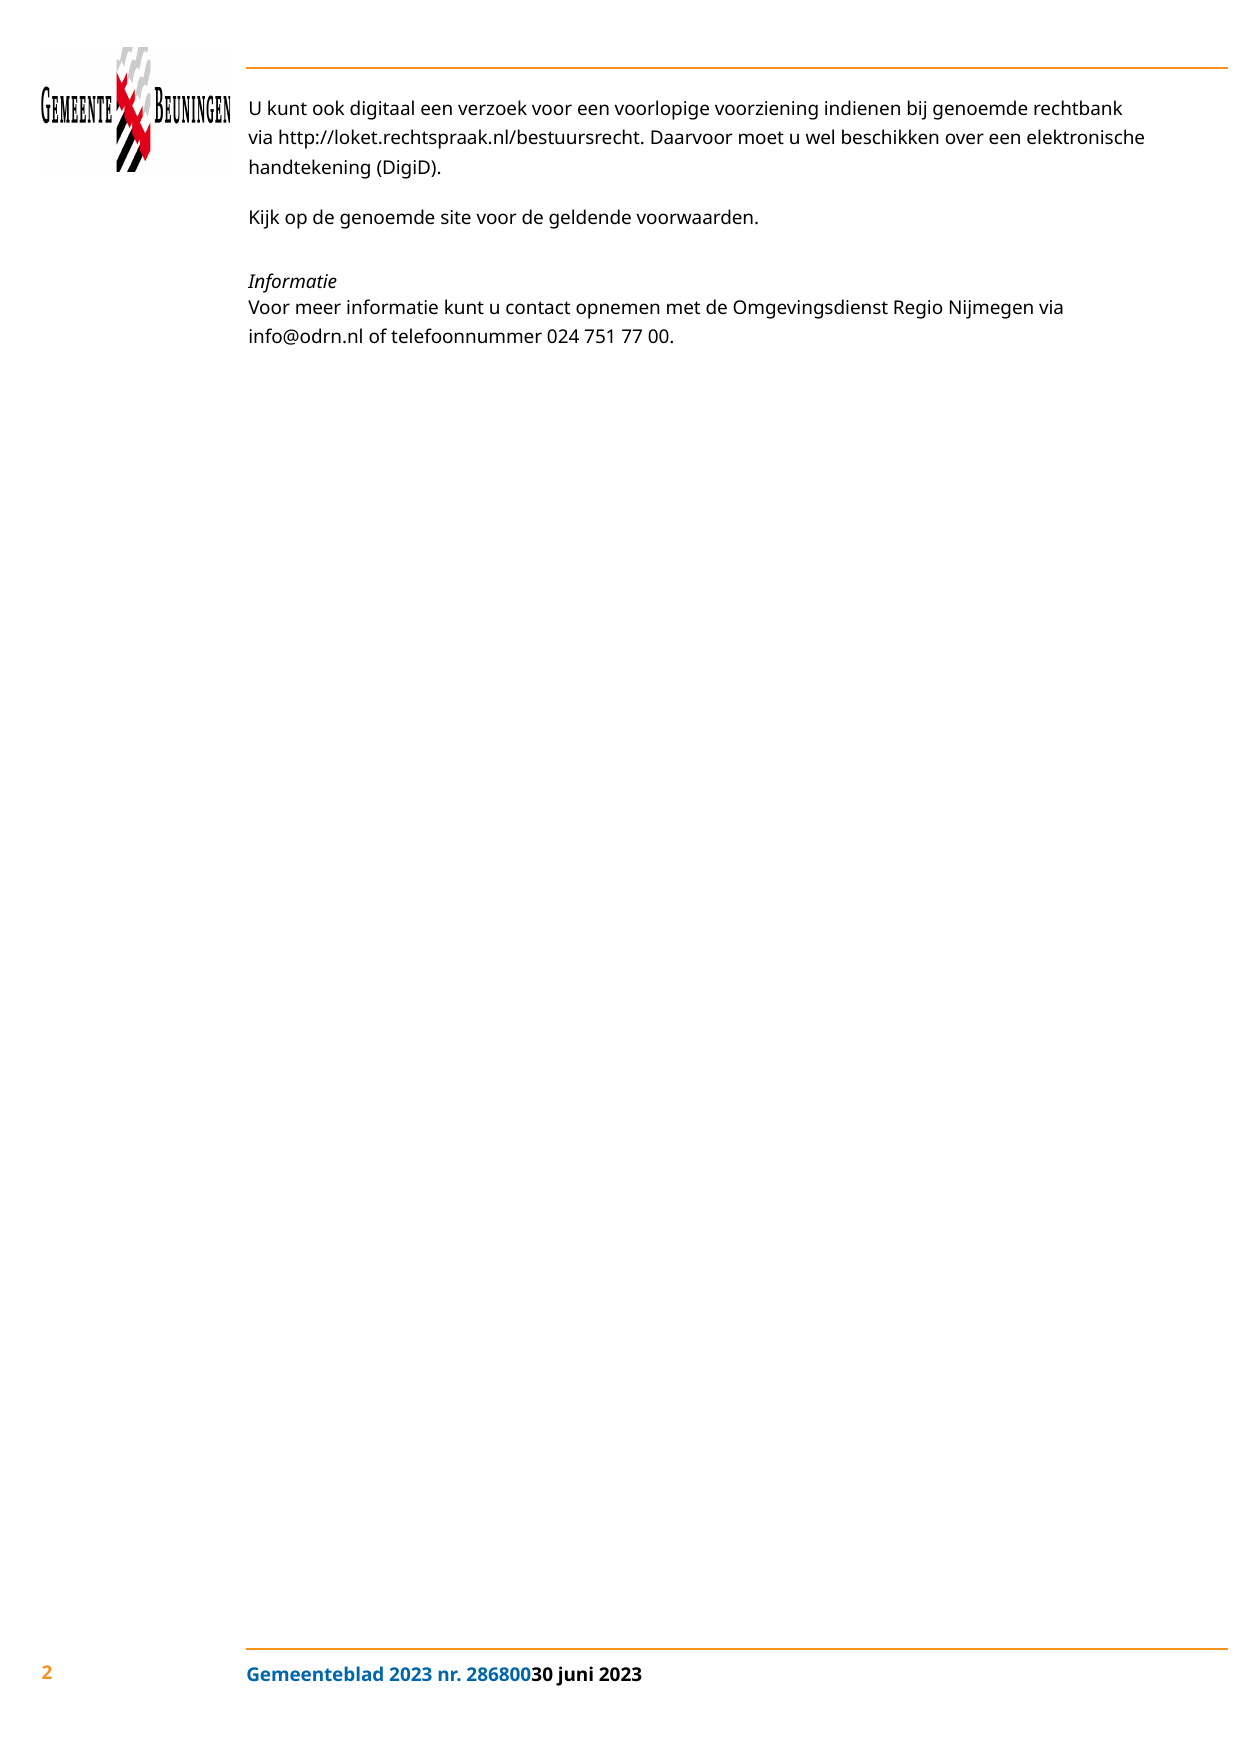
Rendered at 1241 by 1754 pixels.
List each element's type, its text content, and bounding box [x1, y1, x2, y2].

text Voor meer informatie kunt u contact opnemen met de Omgevingsdienst Regio Nijmegen via info@odrn.nl of telefoonnummer 024 751 77 00. [248, 294, 1152, 349]
text Kijk op de genoemde site voor de geldende voorwaarden. [248, 204, 1152, 230]
picture [41, 47, 231, 172]
text Informatie [248, 268, 1152, 294]
text U kunt ook digitaal een verzoek voor een voorlopige voorziening indienen bij genoemde rechtbank via http://loket.rechtspraak.nl/bestuursrecht. Daarvoor moet u wel beschikken over een elektronische handtekening (DigiD). [248, 95, 1152, 180]
